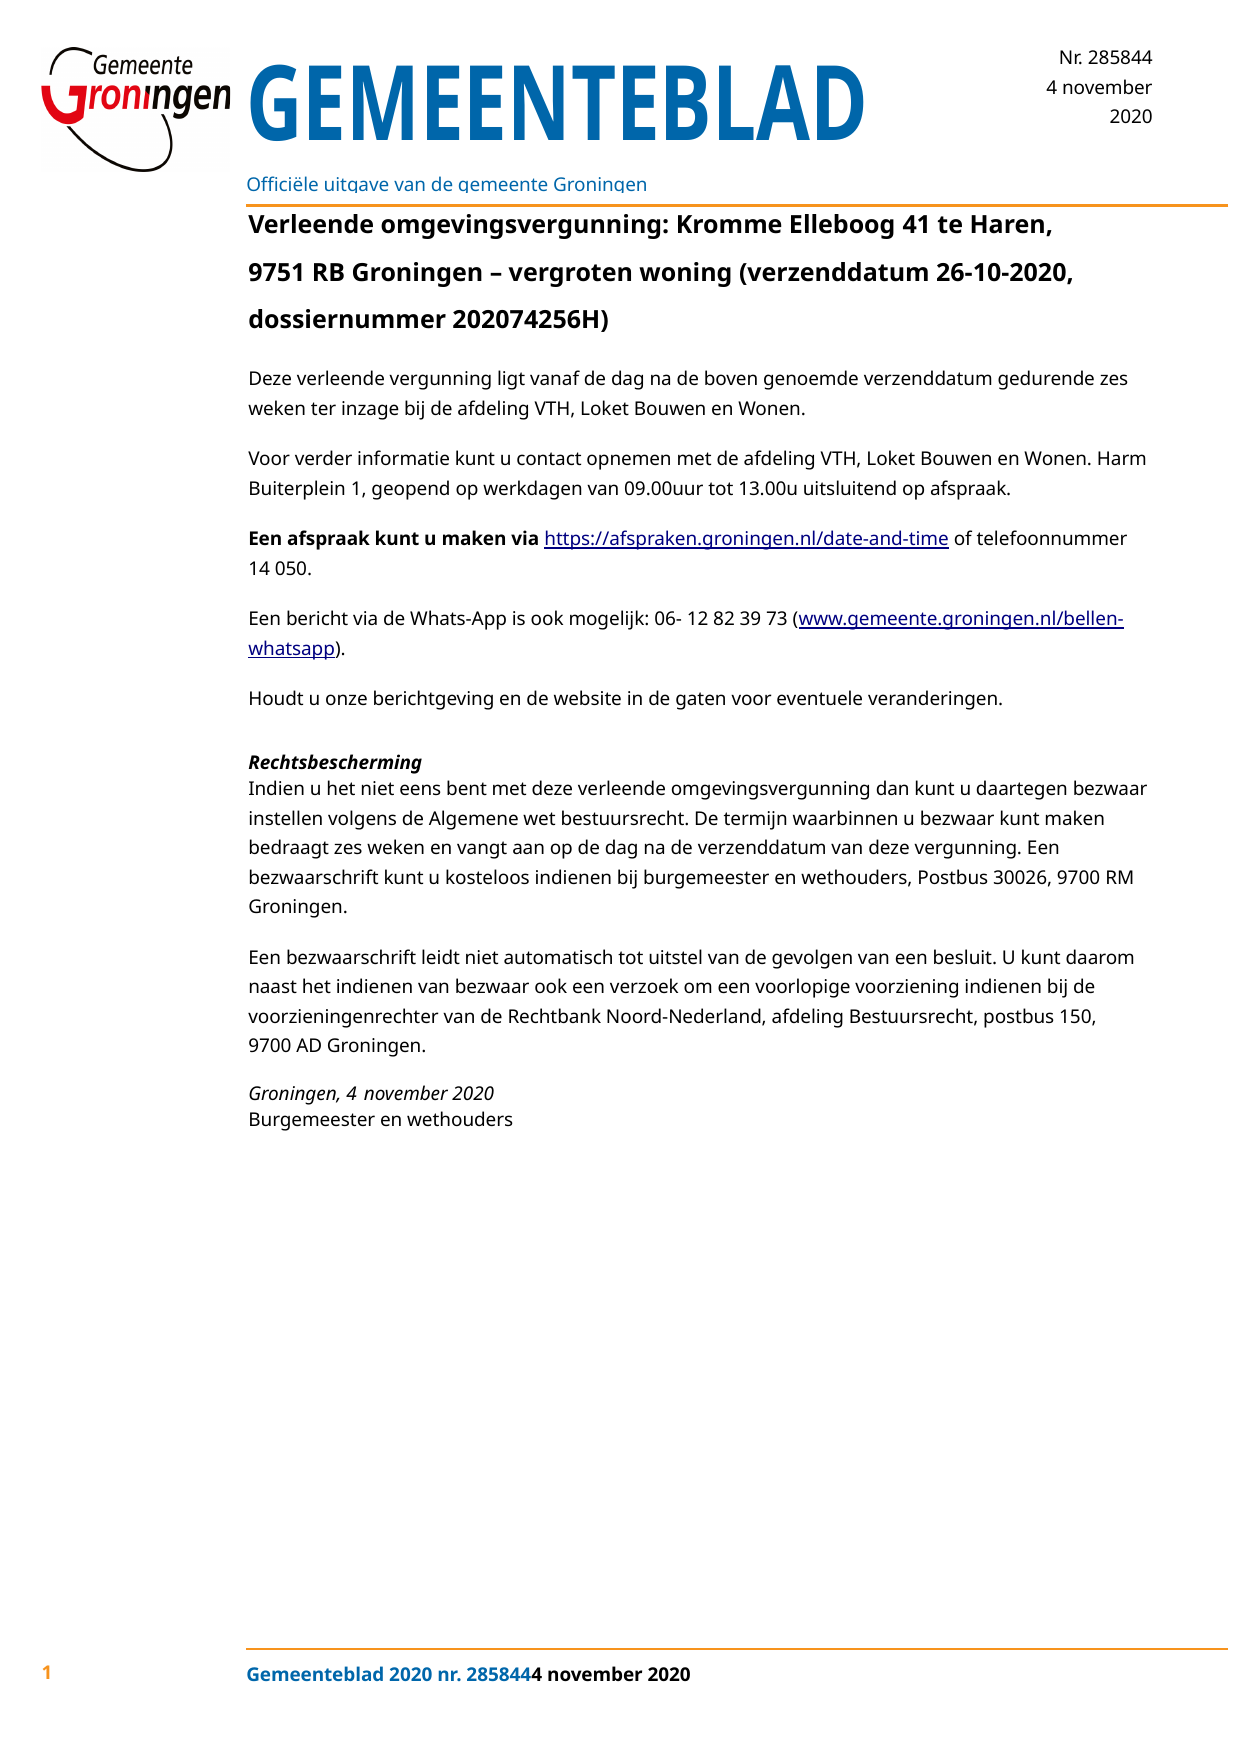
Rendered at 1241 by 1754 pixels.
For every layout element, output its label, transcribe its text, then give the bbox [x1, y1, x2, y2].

text Deze verleende vergunning ligt vanaf de dag na de boven genoemde verzenddatum gedurende zes weken ter inzage bij de afdeling VTH, Loket Bouwen en Wonen. [248, 366, 1152, 421]
text Rechtsbescherming [248, 749, 1152, 775]
text Een bericht via de Whats-App is ook mogelijk: 06- 12 82 39 73 (www.gemeente.groningen.nl/bellen-whatsapp). [248, 606, 1152, 661]
text Voor verder informatie kunt u contact opnemen met de afdeling VTH, Loket Bouwen en Wonen. Harm Buiterplein 1, geopend op werkdagen van 09.00uur tot 13.00u uitsluitend op afspraak. [248, 446, 1152, 501]
picture [41, 47, 231, 172]
text Een bezwaarschrift leidt niet automatisch tot uitstel van de gevolgen van een besluit. U kunt daarom naast het indienen van bezwaar ook een verzoek om een voorlopige voorziening indienen bij de voorzieningenrechter van de Rechtbank Noord-Nederland, afdeling Bestuursrecht, postbus 150, 9700 AD Groningen. [248, 944, 1152, 1058]
text Een afspraak kunt u maken via https://afspraken.groningen.nl/date-and-time of telefoonnummer 14 050. [248, 526, 1152, 581]
text Verleende omgevingsvergunning: Kromme Elleboog 41 te Haren, 9751 RB Groningen – vergroten woning (verzenddatum 26-10-2020, dossiernummer 202074256H) [248, 207, 1152, 336]
text Groningen, 4 november 2020 [248, 1081, 1152, 1106]
text Indien u het niet eens bent met deze verleende omgevingsvergunning dan kunt u daartegen bezwaar instellen volgens de Algemene wet bestuursrecht. De termijn waarbinnen u bezwaar kunt maken bedraagt zes weken en vangt aan op de dag na de verzenddatum van deze vergunning. Een bezwaarschrift kunt u kosteloos indienen bij burgemeester en wethouders, Postbus 30026, 9700 RM Groningen. [248, 775, 1152, 919]
text Houdt u onze berichtgeving en de website in de gaten voor eventuele veranderingen. [248, 686, 1152, 711]
text Burgemeester en wethouders [248, 1106, 1152, 1132]
